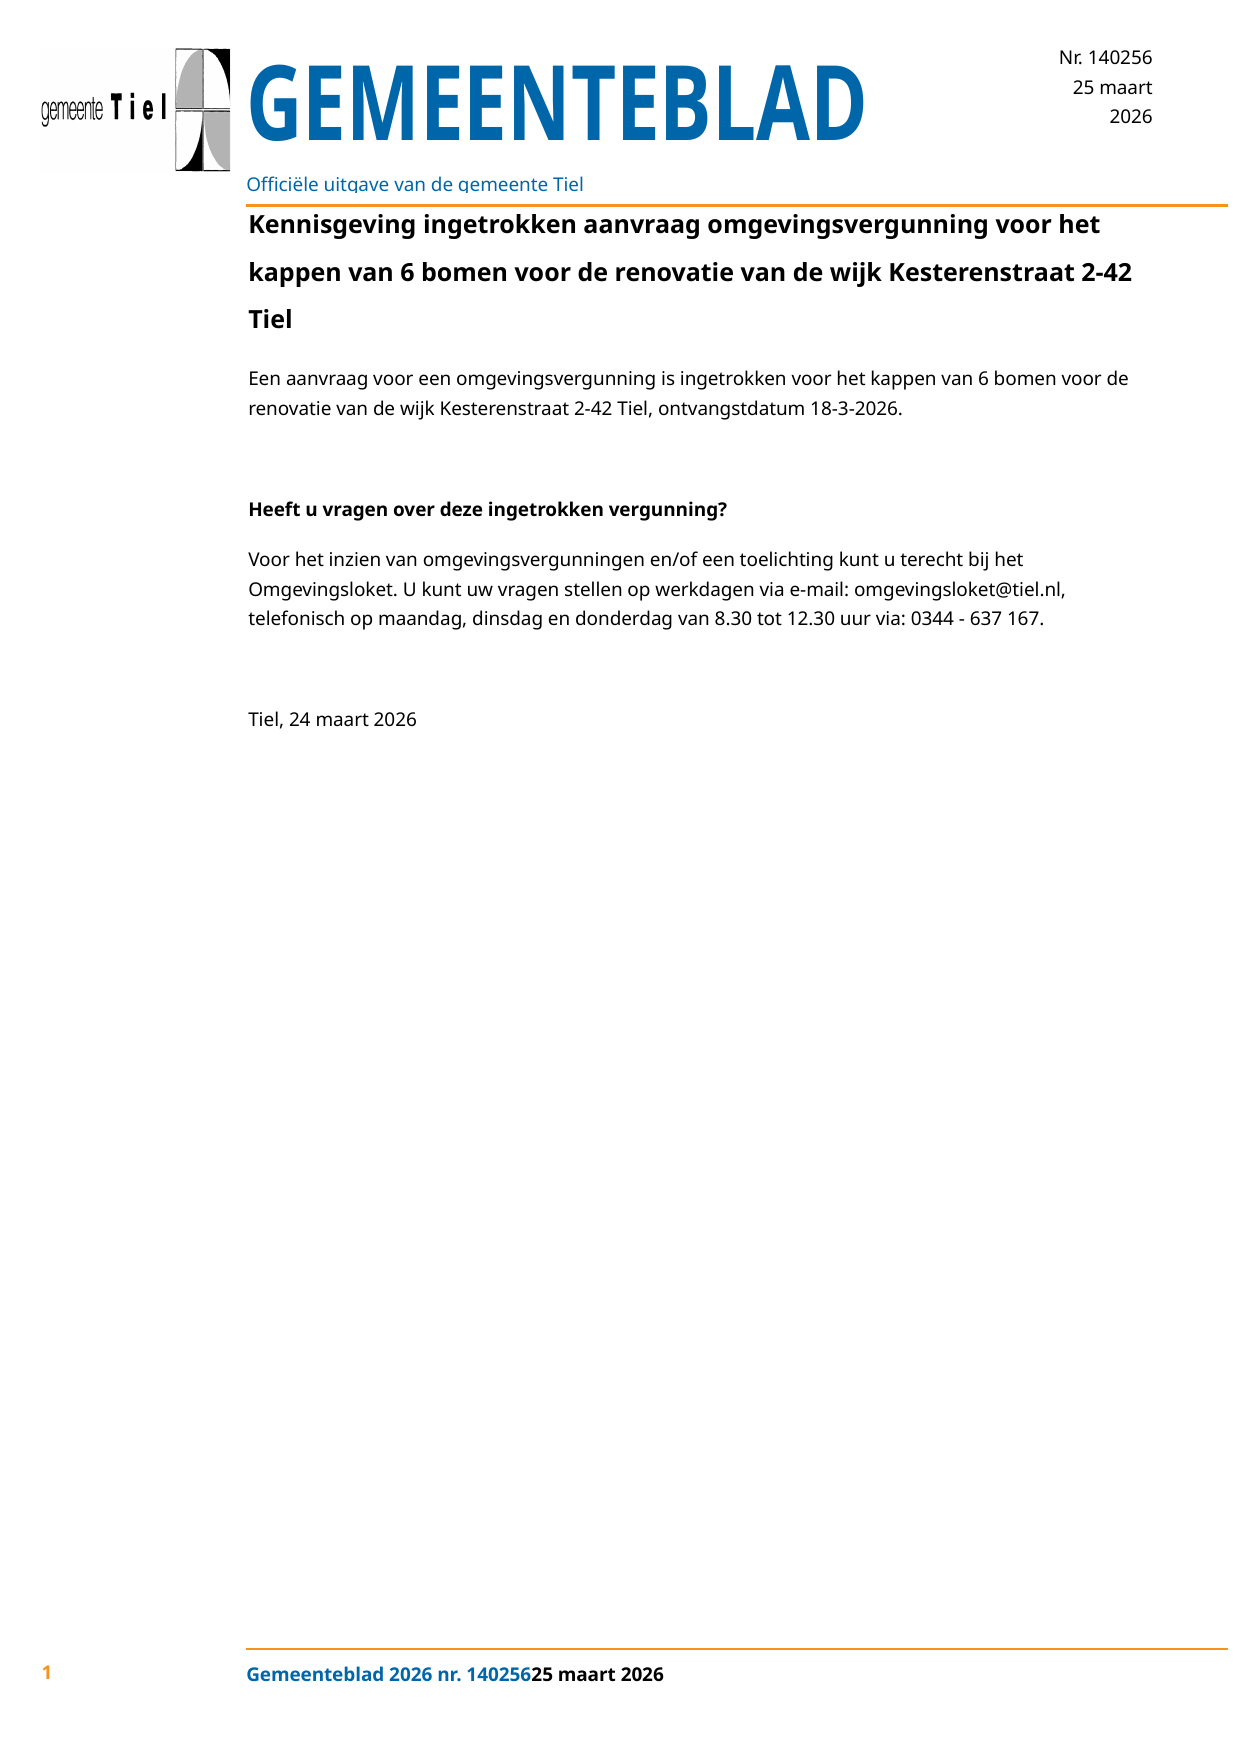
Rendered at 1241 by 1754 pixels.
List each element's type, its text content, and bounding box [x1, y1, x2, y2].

text Kennisgeving ingetrokken aanvraag omgevingsvergunning voor het kappen van 6 bomen voor de renovatie van de wijk Kesterenstraat 2-42 Tiel [248, 207, 1152, 336]
text Voor het inzien van omgevingsvergunningen en/of een toelichting kunt u terecht bij het Omgevingsloket. U kunt uw vragen stellen op werkdagen via e-mail: omgevingsloket@tiel.nl, telefonisch op maandag, dinsdag en donderdag van 8.30 tot 12.30 uur via: 0344 - 637 167. [248, 546, 1152, 631]
text Tiel, 24 maart 2026 [248, 706, 1152, 732]
text Een aanvraag voor een omgevingsvergunning is ingetrokken voor het kappen van 6 bomen voor de renovatie van de wijk Kesterenstraat 2-42 Tiel, ontvangstdatum 18-3-2026. [248, 366, 1152, 421]
text Heeft u vragen over deze ingetrokken vergunning? [248, 496, 1152, 522]
picture [41, 47, 231, 172]
